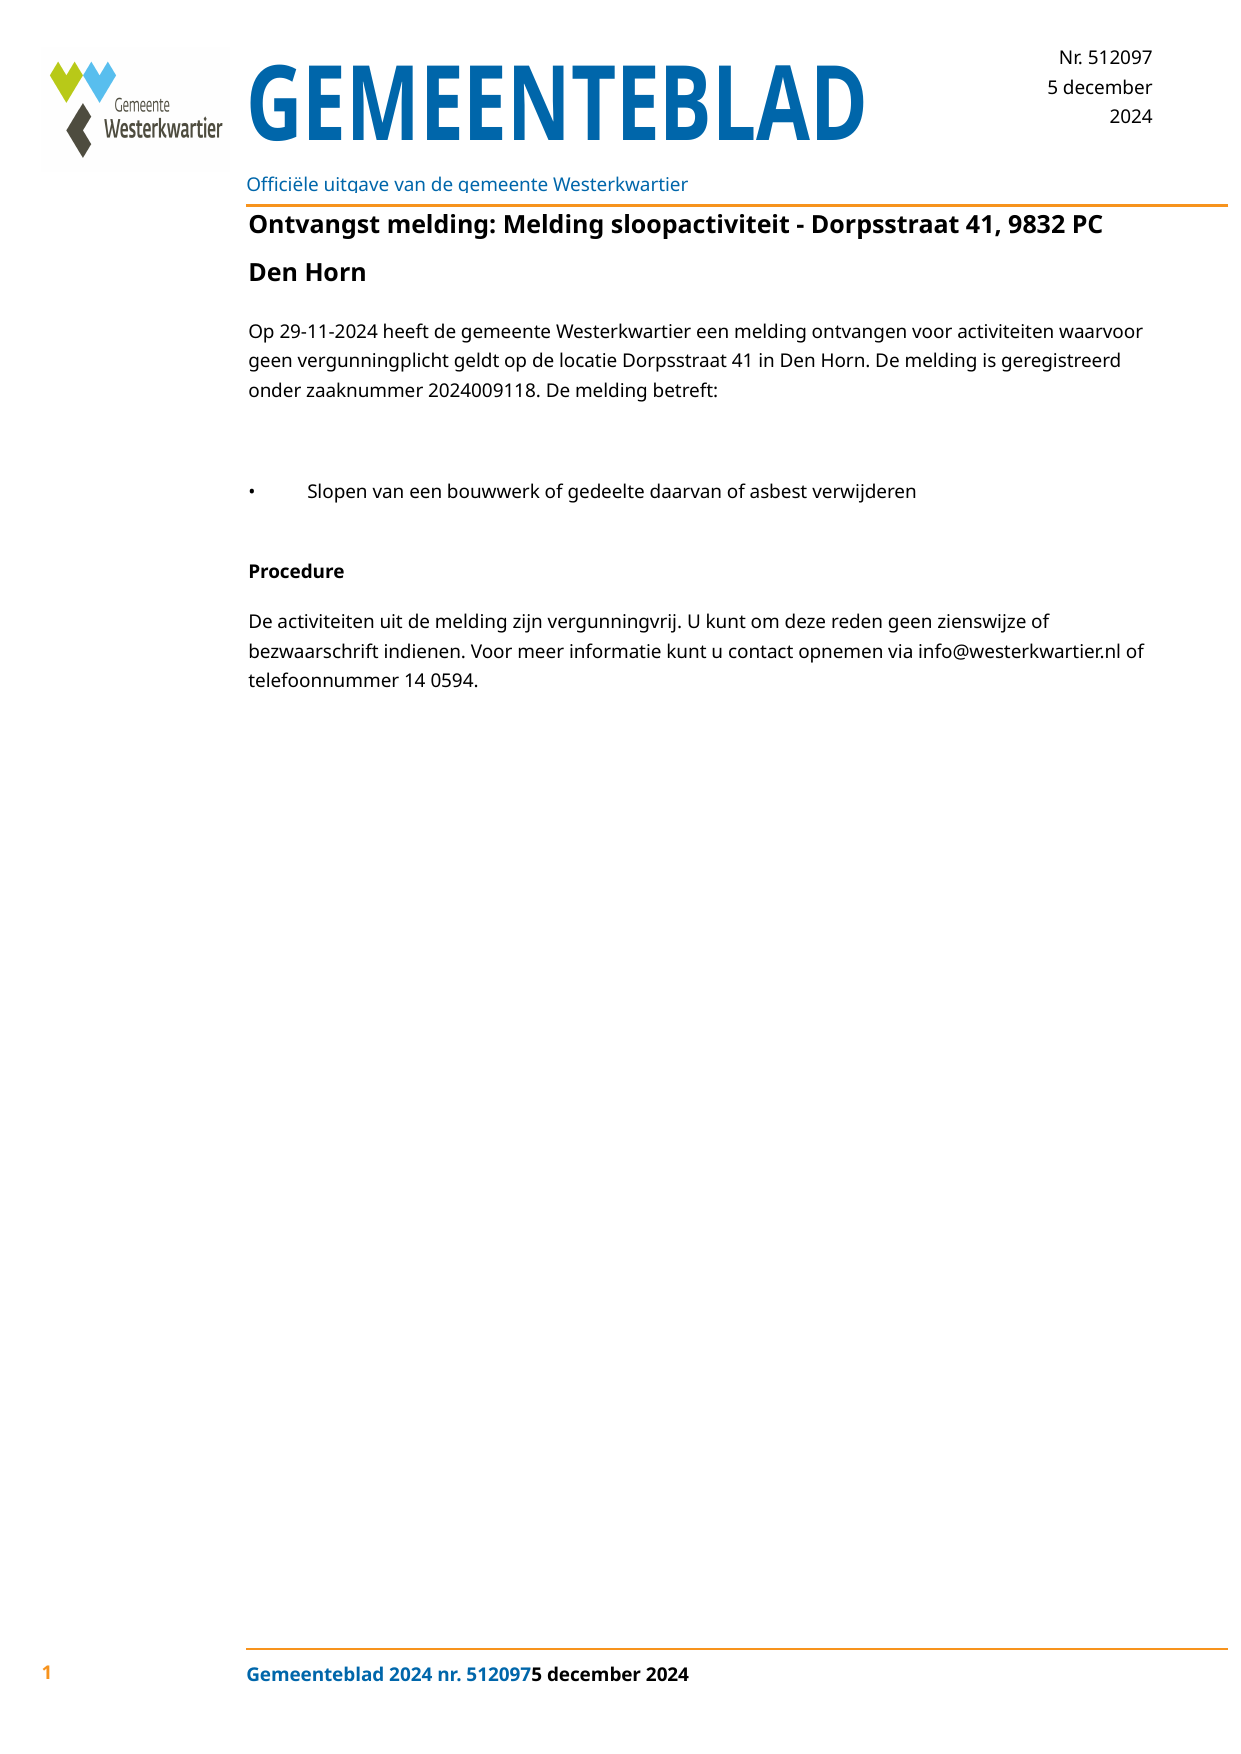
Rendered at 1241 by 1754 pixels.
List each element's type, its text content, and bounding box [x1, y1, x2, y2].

text Procedure [248, 558, 1152, 584]
text Op 29-11-2024 heeft de gemeente Westerkwartier een melding ontvangen voor activiteiten waarvoor geen vergunningplicht geldt op de locatie Dorpsstraat 41 in Den Horn. De melding is geregistreerd onder zaaknummer 2024009118. De melding betreft: [248, 318, 1152, 403]
text De activiteiten uit de melding zijn vergunningvrij. U kunt om deze reden geen zienswijze of bezwaarschrift indienen. Voor meer informatie kunt u contact opnemen via info@westerkwartier.nl of telefoonnummer 14 0594. [248, 608, 1152, 693]
text Ontvangst melding: Melding sloopactiviteit - Dorpsstraat 41, 9832 PC Den Horn [248, 207, 1152, 288]
picture [41, 47, 231, 172]
list Slopen van een bouwwerk of gedeelte daarvan of asbest verwijderen [248, 478, 1152, 504]
